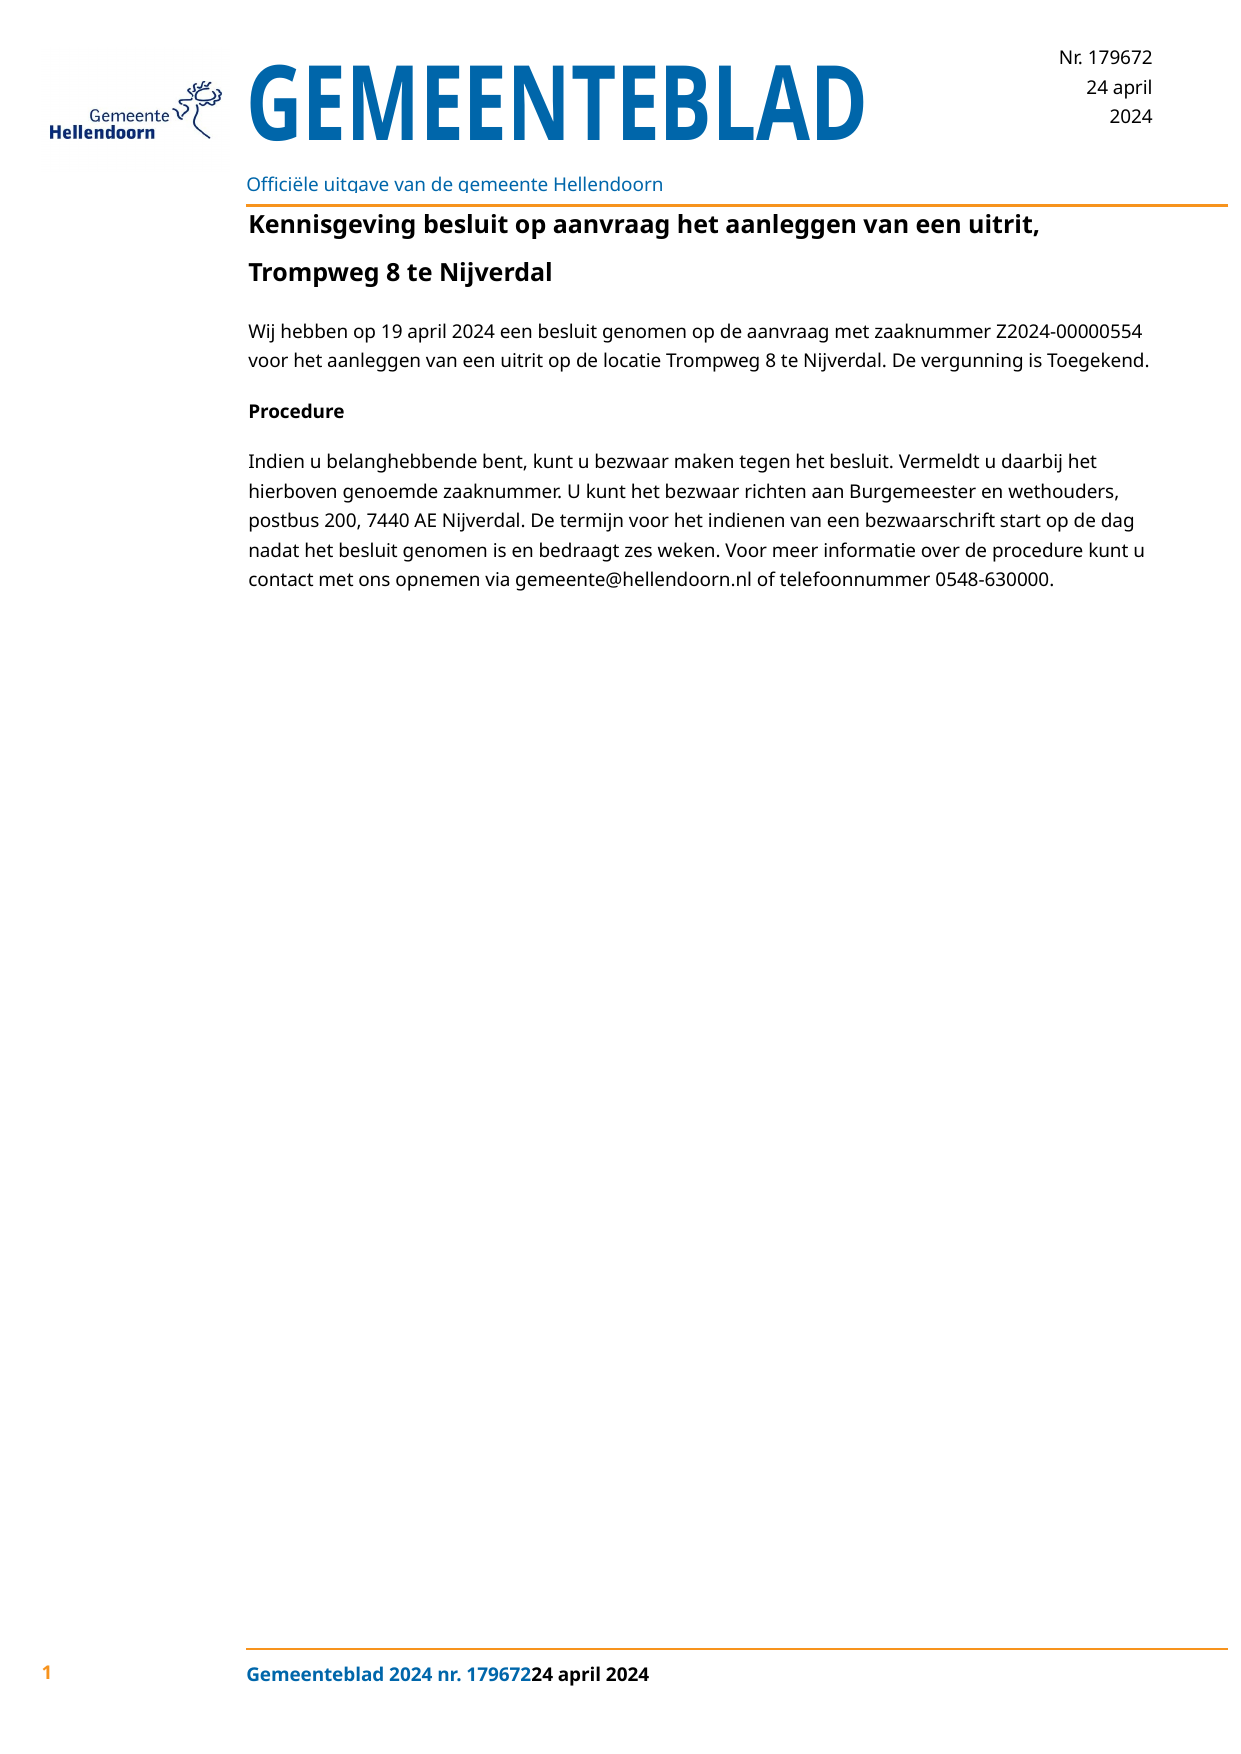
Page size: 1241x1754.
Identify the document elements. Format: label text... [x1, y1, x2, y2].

text Procedure [248, 398, 1152, 424]
text Indien u belanghebbende bent, kunt u bezwaar maken tegen het besluit. Vermeldt u daarbij het hierboven genoemde zaaknummer. U kunt het bezwaar richten aan Burgemeester en wethouders, postbus 200, 7440 AE Nijverdal. De termijn voor het indienen van een bezwaarschrift start op de dag nadat het besluit genomen is en bedraagt zes weken. Voor meer informatie over de procedure kunt u contact met ons opnemen via gemeente@hellendoorn.nl of telefoonnummer 0548-630000. [248, 448, 1152, 592]
text Kennisgeving besluit op aanvraag het aanleggen van een uitrit, Trompweg 8 te Nijverdal [248, 207, 1152, 288]
picture [41, 47, 231, 172]
text Wij hebben op 19 april 2024 een besluit genomen op de aanvraag met zaaknummer Z2024-00000554 voor het aanleggen van een uitrit op de locatie Trompweg 8 te Nijverdal. De vergunning is Toegekend. [248, 318, 1152, 373]
